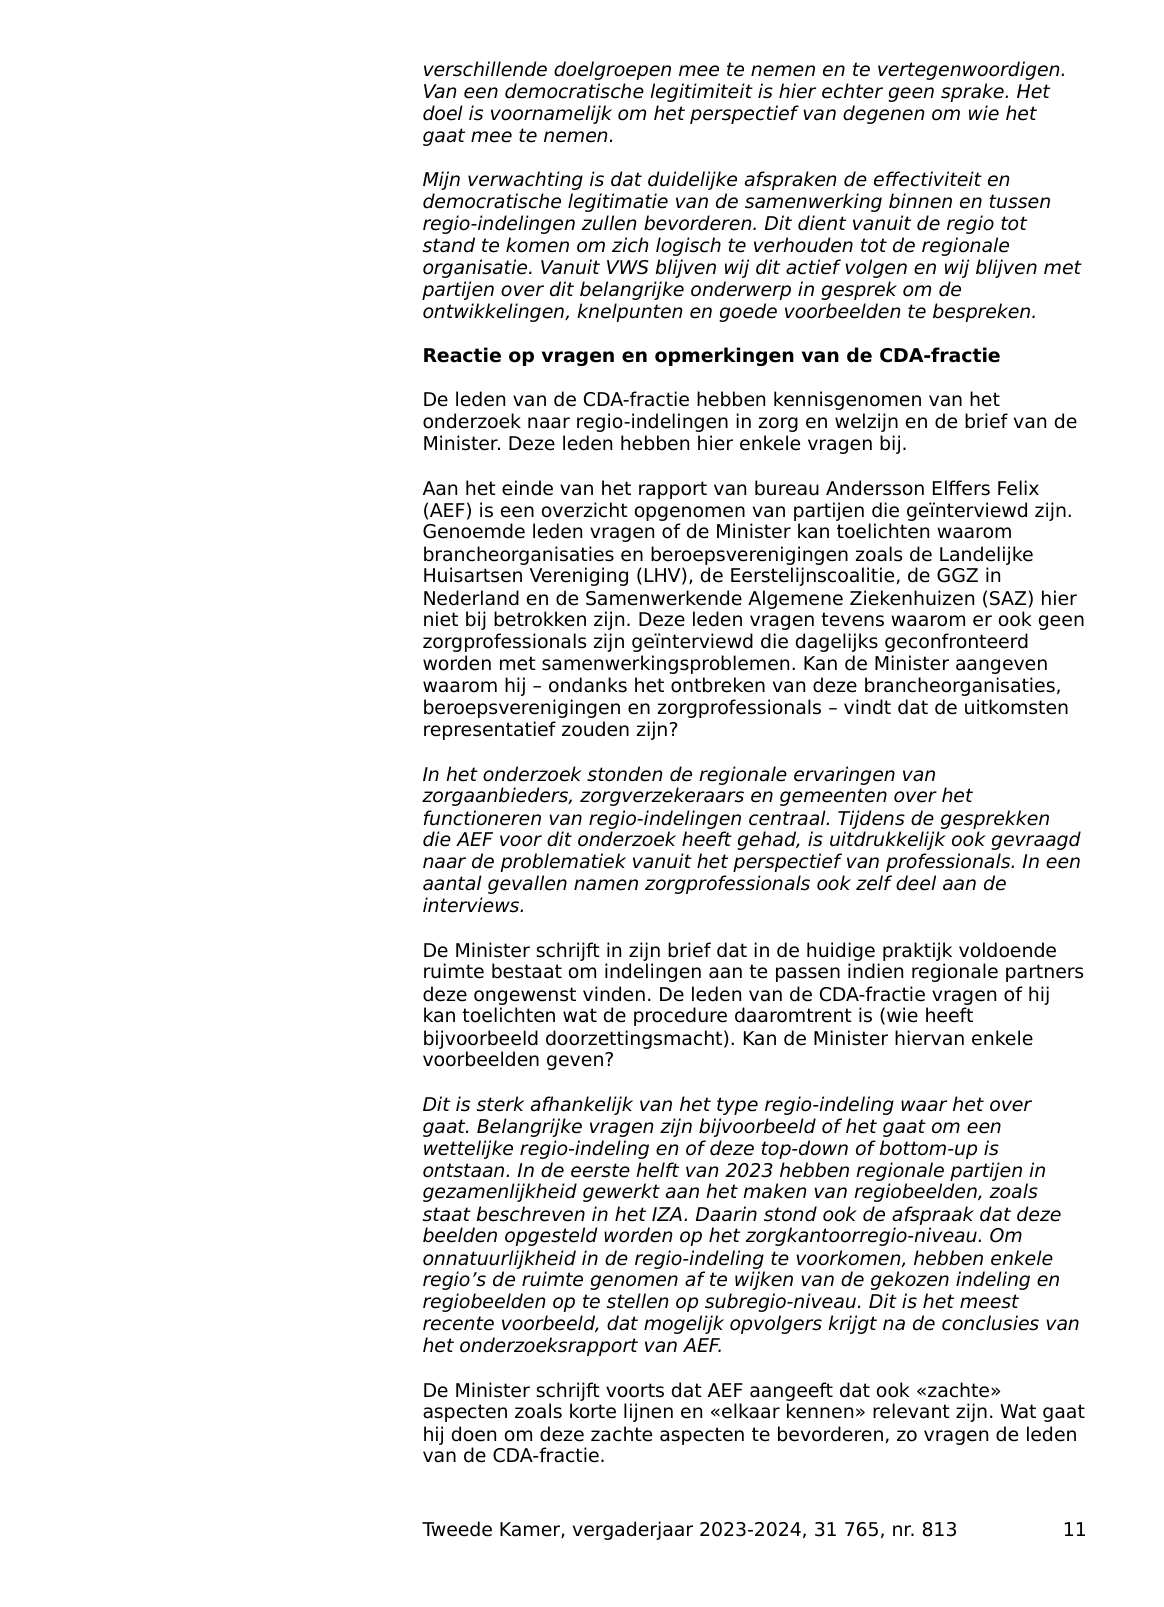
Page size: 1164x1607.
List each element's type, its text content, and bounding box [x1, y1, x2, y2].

text Aan het einde van het rapport van bureau Andersson Elffers Felix (AEF) is een overzicht opgenomen van partijen die geïnterviewd zijn. Genoemde leden vragen of de Minister kan toelichten waarom brancheorganisaties en beroepsverenigingen zoals de Landelijke Huisartsen Vereniging (LHV), de Eerstelijnscoalitie, de GGZ in Nederland en de Samenwerkende Algemene Ziekenhuizen (SAZ) hier niet bij betrokken zijn. Deze leden vragen tevens waarom er ook geen zorgprofessionals zijn geïnterviewd die dagelijks geconfronteerd worden met samenwerkingsproblemen. Kan de Minister aangeven waarom hij – ondanks het ontbreken van deze brancheorganisaties, beroepsverenigingen en zorgprofessionals – vindt dat de uitkomsten representatief zouden zijn? [422, 477, 1087, 741]
text De Minister schrijft in zijn brief dat in de huidige praktijk voldoende ruimte bestaat om indelingen aan te passen indien regionale partners deze ongewenst vinden. De leden van de CDA-fractie vragen of hij kan toelichten wat de procedure daaromtrent is (wie heeft bijvoorbeeld doorzettingsmacht). Kan de Minister hiervan enkele voorbeelden geven? [422, 939, 1087, 1071]
text Dit is sterk afhankelijk van het type regio-indeling waar het over gaat. Belangrijke vragen zijn bijvoorbeeld of het gaat om een wettelijke regio-indeling en of deze top-down of bottom-up is ontstaan. In de eerste helft van 2023 hebben regionale partijen in gezamenlijkheid gewerkt aan het maken van regiobeelden, zoals staat beschreven in het IZA. Daarin stond ook de afspraak dat deze beelden opgesteld worden op het zorgkantoorregio-niveau. Om onnatuurlijkheid in de regio-indeling te voorkomen, hebben enkele regio’s de ruimte genomen af te wijken van de gekozen indeling en regiobeelden op te stellen op subregio-niveau. Dit is het meest recente voorbeeld, dat mogelijk opvolgers krijgt na de conclusies van het onderzoeksrapport van AEF. [422, 1093, 1087, 1357]
text Mijn verwachting is dat duidelijke afspraken de effectiviteit en democratische legitimatie van de samenwerking binnen en tussen regio-indelingen zullen bevorderen. Dit dient vanuit de regio tot stand te komen om zich logisch te verhouden tot de regionale organisatie. Vanuit VWS blijven wij dit actief volgen en wij blijven met partijen over dit belangrijke onderwerp in gesprek om de ontwikkelingen, knelpunten en goede voorbeelden te bespreken. [422, 169, 1087, 323]
text In het onderzoek stonden de regionale ervaringen van zorgaanbieders, zorgverzekeraars en gemeenten over het functioneren van regio-indelingen centraal. Tijdens de gesprekken die AEF voor dit onderzoek heeft gehad, is uitdrukkelijk ook gevraagd naar de problematiek vanuit het perspectief van professionals. In een aantal gevallen namen zorgprofessionals ook zelf deel aan de interviews. [422, 763, 1087, 917]
subtitle Reactie op vragen en opmerkingen van de CDA-fractie [422, 345, 1087, 367]
text verschillende doelgroepen mee te nemen en te vertegenwoordigen. Van een democratische legitimiteit is hier echter geen sprake. Het doel is voornamelijk om het perspectief van degenen om wie het gaat mee te nemen. [422, 59, 1087, 147]
text De Minister schrijft voorts dat AEF aangeeft dat ook «zachte» aspecten zoals korte lijnen en «elkaar kennen» relevant zijn. Wat gaat hij doen om deze zachte aspecten te bevorderen, zo vragen de leden van de CDA-fractie. [422, 1379, 1087, 1467]
text De leden van de CDA-fractie hebben kennisgenomen van het onderzoek naar regio-indelingen in zorg en welzijn en de brief van de Minister. Deze leden hebben hier enkele vragen bij. [422, 389, 1087, 455]
